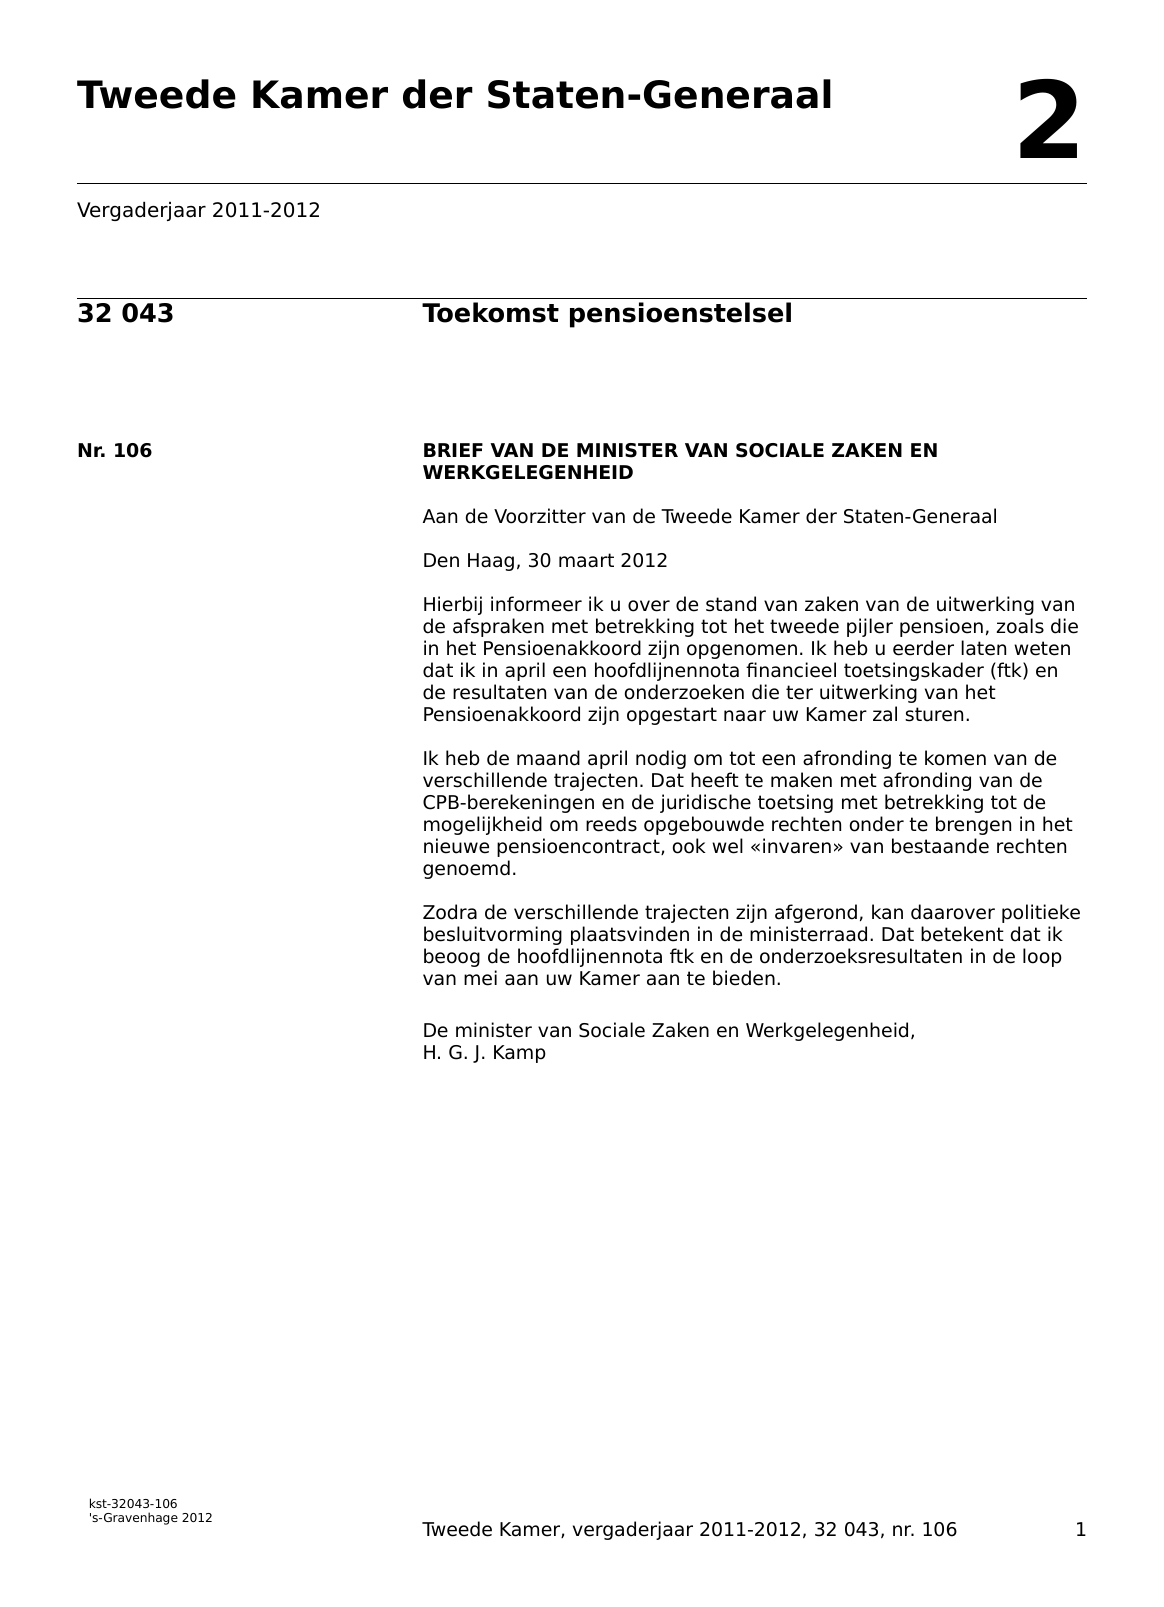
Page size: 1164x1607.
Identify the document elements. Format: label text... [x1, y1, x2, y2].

text De minister van Sociale Zaken en Werkgelegenheid, H. G. J. Kamp [422, 1020, 1087, 1064]
subtitle 32 043 Toekomst pensioenstelsel [77, 299, 1087, 329]
table_header 2 [886, 59, 1087, 183]
table_cell Vergaderjaar 2011-2012 [77, 184, 1087, 298]
text Ik heb de maand april nodig om tot een afronding te komen van de verschillende trajecten. Dat heeft te maken met afronding van de CPB-berekeningen en de juridische toetsing met betrekking tot de mogelijkheid om reeds opgebouwde rechten onder te brengen in het nieuwe pensioencontract, ook wel «invaren» van bestaande rechten genoemd. [422, 748, 1087, 880]
text Aan de Voorzitter van de Tweede Kamer der Staten-Generaal [422, 506, 1087, 528]
text Den Haag, 30 maart 2012 [422, 550, 1087, 572]
table_header Tweede Kamer der Staten-Generaal [77, 59, 886, 183]
text 's-Gravenhage 2012 [88, 1511, 323, 1525]
text Zodra de verschillende trajecten zijn afgerond, kan daarover politieke besluitvorming plaatsvinden in de ministerraad. Dat betekent dat ik beoog de hoofdlijnennota ftk en de onderzoeksresultaten in de loop van mei aan uw Kamer aan te bieden. [422, 902, 1087, 990]
text kst-32043-106 [88, 1497, 323, 1511]
subtitle Nr. 106 BRIEF VAN DE MINISTER VAN SOCIALE ZAKEN EN WERKGELEGENHEID [77, 440, 1087, 484]
text Hierbij informeer ik u over de stand van zaken van de uitwerking van de afspraken met betrekking tot het tweede pijler pensioen, zoals die in het Pensioenakkoord zijn opgenomen. Ik heb u eerder laten weten dat ik in april een hoofdlijnennota financieel toetsingskader (ftk) en de resultaten van de onderzoeken die ter uitwerking van het Pensioenakkoord zijn opgestart naar uw Kamer zal sturen. [422, 594, 1087, 726]
